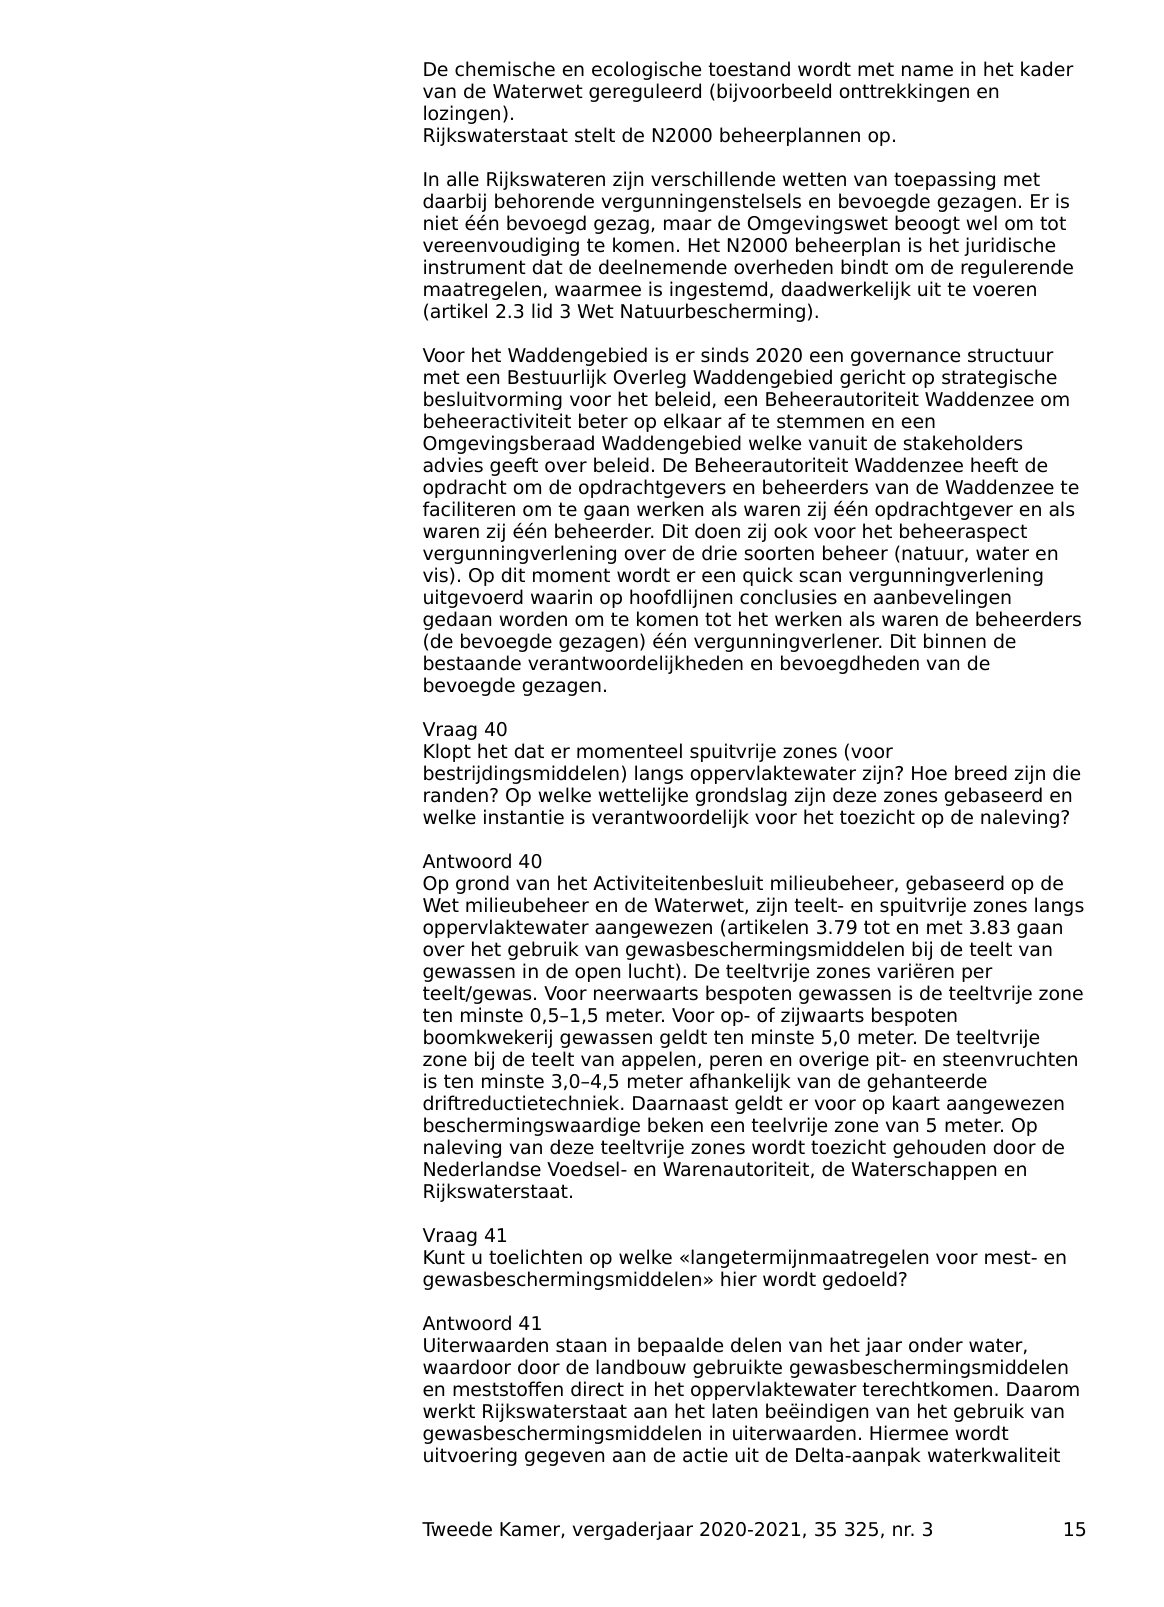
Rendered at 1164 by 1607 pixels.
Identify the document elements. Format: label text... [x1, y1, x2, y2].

text Op grond van het Activiteitenbesluit milieubeheer, gebaseerd op de Wet milieubeheer en de Waterwet, zijn teelt- en spuitvrije zones langs oppervlaktewater aangewezen (artikelen 3.79 tot en met 3.83 gaan over het gebruik van gewasbeschermingsmiddelen bij de teelt van gewassen in de open lucht). De teeltvrije zones variëren per teelt/gewas. Voor neerwaarts bespoten gewassen is de teeltvrije zone ten minste 0,5–1,5 meter. Voor op- of zijwaarts bespoten boomkwekerij gewassen geldt ten minste 5,0 meter. De teeltvrije zone bij de teelt van appelen, peren en overige pit- en steenvruchten is ten minste 3,0–4,5 meter afhankelijk van de gehanteerde driftreductietechniek. Daarnaast geldt er voor op kaart aangewezen beschermingswaardige beken een teelvrije zone van 5 meter. Op naleving van deze teeltvrije zones wordt toezicht gehouden door de Nederlandse Voedsel- en Warenautoriteit, de Waterschappen en Rijkswaterstaat. [422, 873, 1087, 1203]
text Voor het Waddengebied is er sinds 2020 een governance structuur met een Bestuurlijk Overleg Waddengebied gericht op strategische besluitvorming voor het beleid, een Beheerautoriteit Waddenzee om beheeractiviteit beter op elkaar af te stemmen en een Omgevingsberaad Waddengebied welke vanuit de stakeholders advies geeft over beleid. De Beheerautoriteit Waddenzee heeft de opdracht om de opdrachtgevers en beheerders van de Waddenzee te faciliteren om te gaan werken als waren zij één opdrachtgever en als waren zij één beheerder. Dit doen zij ook voor het beheeraspect vergunningverlening over de drie soorten beheer (natuur, water en vis). Op dit moment wordt er een quick scan vergunningverlening uitgevoerd waarin op hoofdlijnen conclusies en aanbevelingen gedaan worden om te komen tot het werken als waren de beheerders (de bevoegde gezagen) één vergunningverlener. Dit binnen de bestaande verantwoordelijkheden en bevoegdheden van de bevoegde gezagen. [422, 345, 1087, 697]
text Antwoord 41 [422, 1313, 1087, 1335]
text Vraag 40 [422, 719, 1087, 741]
text Kunt u toelichten op welke «langetermijnmaatregelen voor mest- en gewasbeschermingsmiddelen» hier wordt gedoeld? [422, 1247, 1087, 1291]
text De chemische en ecologische toestand wordt met name in het kader van de Waterwet gereguleerd (bijvoorbeeld onttrekkingen en lozingen). [422, 59, 1087, 125]
text Rijkswaterstaat stelt de N2000 beheerplannen op. [422, 125, 1087, 147]
text In alle Rijkswateren zijn verschillende wetten van toepassing met daarbij behorende vergunningenstelsels en bevoegde gezagen. Er is niet één bevoegd gezag, maar de Omgevingswet beoogt wel om tot vereenvoudiging te komen. Het N2000 beheerplan is het juridische instrument dat de deelnemende overheden bindt om de regulerende maatregelen, waarmee is ingestemd, daadwerkelijk uit te voeren (artikel 2.3 lid 3 Wet Natuurbescherming). [422, 169, 1087, 323]
text Uiterwaarden staan in bepaalde delen van het jaar onder water, waardoor door de landbouw gebruikte gewasbeschermingsmiddelen en meststoffen direct in het oppervlaktewater terechtkomen. Daarom werkt Rijkswaterstaat aan het laten beëindigen van het gebruik van gewasbeschermingsmiddelen in uiterwaarden. Hiermee wordt uitvoering gegeven aan de actie uit de Delta-aanpak waterkwaliteit [422, 1335, 1087, 1467]
text Vraag 41 [422, 1225, 1087, 1247]
text Klopt het dat er momenteel spuitvrije zones (voor bestrijdingsmiddelen) langs oppervlaktewater zijn? Hoe breed zijn die randen? Op welke wettelijke grondslag zijn deze zones gebaseerd en welke instantie is verantwoordelijk voor het toezicht op de naleving? [422, 741, 1087, 829]
text Antwoord 40 [422, 851, 1087, 873]
